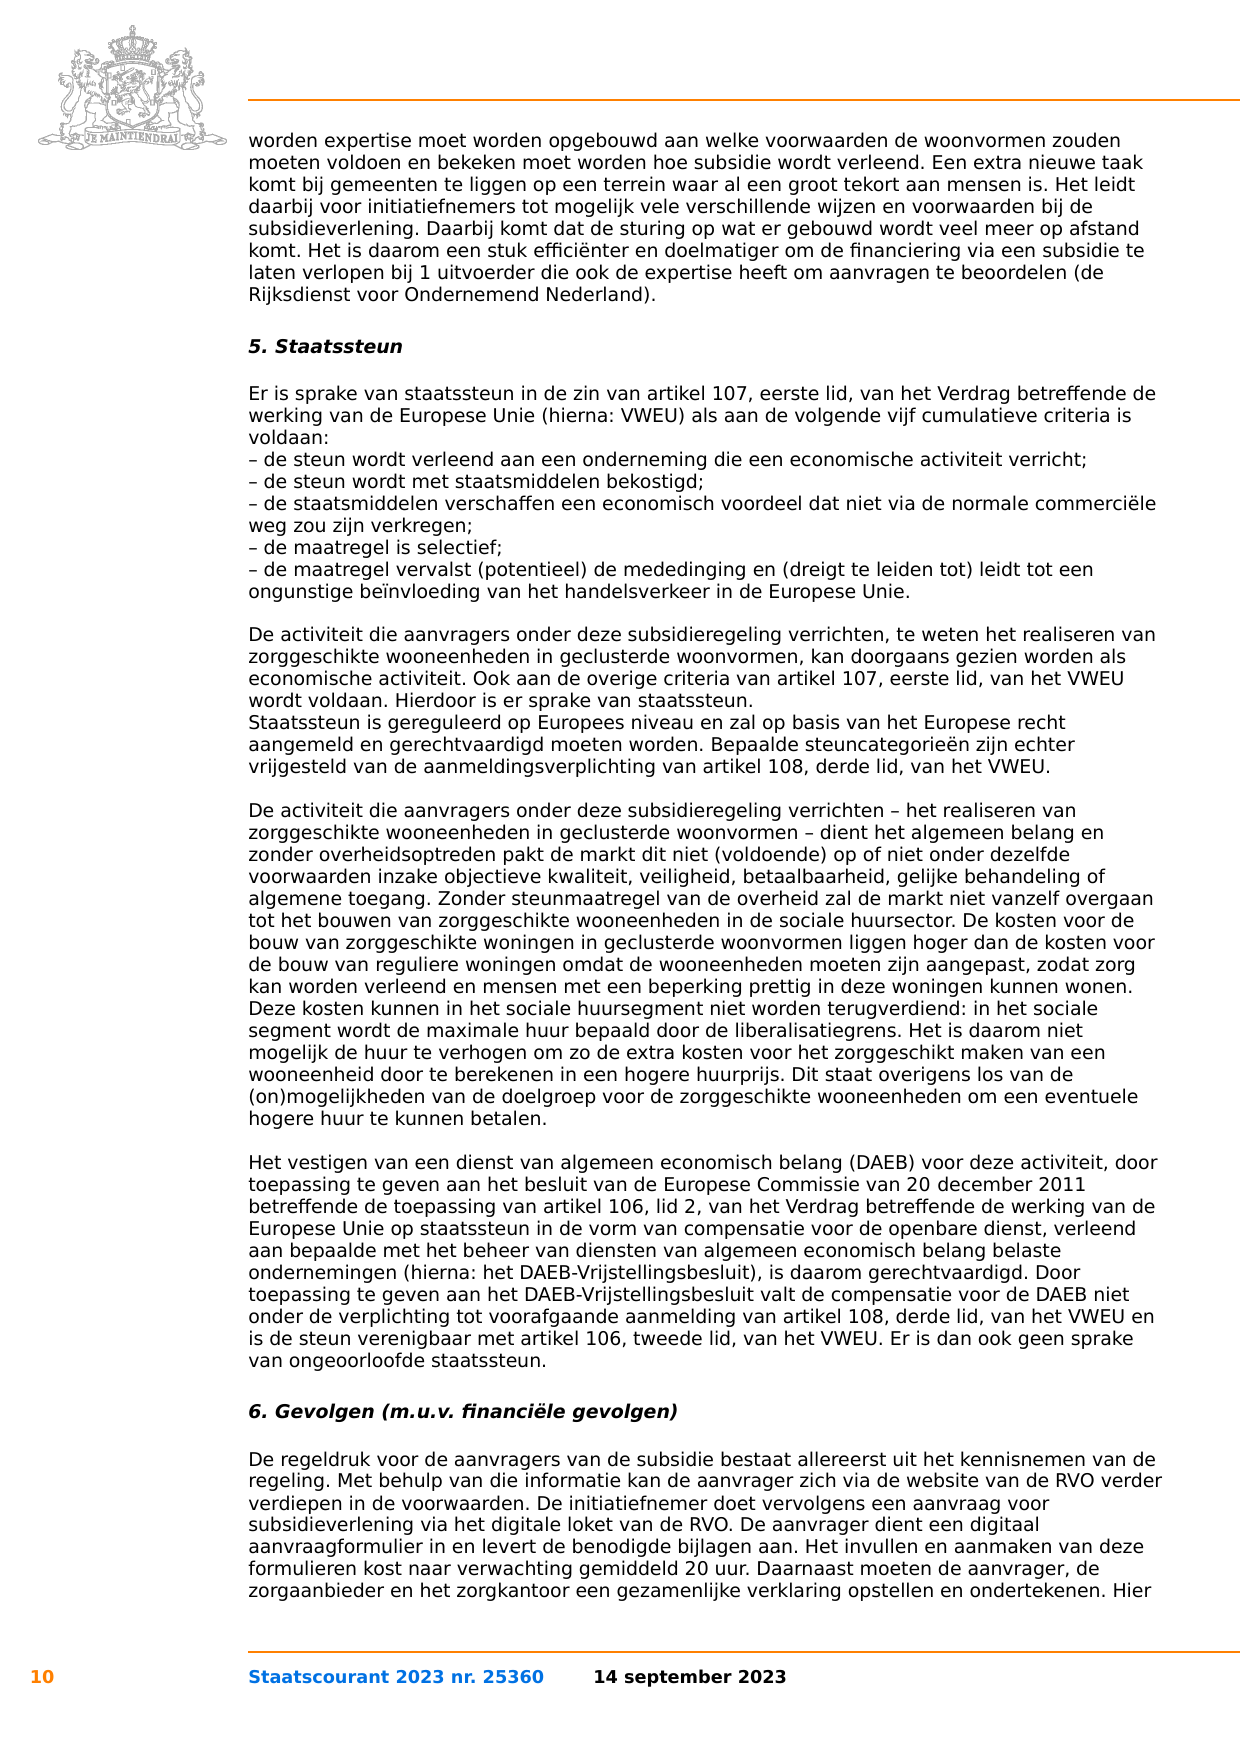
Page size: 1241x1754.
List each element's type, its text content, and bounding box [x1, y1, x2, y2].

text – de steun wordt verleend aan een onderneming die een economische activiteit verricht; [248, 449, 1163, 471]
text De regeldruk voor de aanvragers van de subsidie bestaat allereerst uit het kennisnemen van de regeling. Met behulp van die informatie kan de aanvrager zich via de website van de RVO verder verdiepen in de voorwaarden. De initiatiefnemer doet vervolgens een aanvraag voor subsidieverlening via het digitale loket van de RVO. De aanvrager dient een digitaal aanvraagformulier in en levert de benodigde bijlagen aan. Het invullen en aanmaken van deze formulieren kost naar verwachting gemiddeld 20 uur. Daarnaast moeten de aanvrager, de zorgaanbieder en het zorgkantoor een gezamenlijke verklaring opstellen en ondertekenen. Hier [248, 1448, 1163, 1602]
text worden expertise moet worden opgebouwd aan welke voorwaarden de woonvormen zouden moeten voldoen en bekeken moet worden hoe subsidie wordt verleend. Een extra nieuwe taak komt bij gemeenten te liggen op een terrein waar al een groot tekort aan mensen is. Het leidt daarbij voor initiatiefnemers tot mogelijk vele verschillende wijzen en voorwaarden bij de subsidieverlening. Daarbij komt dat de sturing op wat er gebouwd wordt veel meer op afstand komt. Het is daarom een stuk efficiënter en doelmatiger om de financiering via een subsidie te laten verlopen bij 1 uitvoerder die ook de expertise heeft om aanvragen te beoordelen (de Rijksdienst voor Ondernemend Nederland). [248, 130, 1163, 306]
text – de steun wordt met staatsmiddelen bekostigd; [248, 471, 1163, 493]
picture [38, 25, 227, 150]
text – de maatregel vervalst (potentieel) de mededinging en (dreigt te leiden tot) leidt tot een ongunstige beïnvloeding van het handelsverkeer in de Europese Unie. [248, 558, 1163, 602]
text Er is sprake van staatssteun in de zin van artikel 107, eerste lid, van het Verdrag betreffende de werking van de Europese Unie (hierna: VWEU) als aan de volgende vijf cumulatieve criteria is voldaan: [248, 383, 1163, 449]
text De activiteit die aanvragers onder deze subsidieregeling verrichten – het realiseren van zorggeschikte wooneenheden in geclusterde woonvormen – dient het algemeen belang en zonder overheidsoptreden pakt de markt dit niet (voldoende) op of niet onder dezelfde voorwaarden inzake objectieve kwaliteit, veiligheid, betaalbaarheid, gelijke behandeling of algemene toegang. Zonder steunmaatregel van de overheid zal de markt niet vanzelf overgaan tot het bouwen van zorggeschikte wooneenheden in de sociale huursector. De kosten voor de bouw van zorggeschikte woningen in geclusterde woonvormen liggen hoger dan de kosten voor de bouw van reguliere woningen omdat de wooneenheden moeten zijn aangepast, zodat zorg kan worden verleend en mensen met een beperking prettig in deze woningen kunnen wonen. Deze kosten kunnen in het sociale huursegment niet worden terugverdiend: in het sociale segment wordt de maximale huur bepaald door de liberalisatiegrens. Het is daarom niet mogelijk de huur te verhogen om zo de extra kosten voor het zorggeschikt maken van een wooneenheid door te berekenen in een hogere huurprijs. Dit staat overigens los van de (on)mogelijkheden van de doelgroep voor de zorggeschikte wooneenheden om een eventuele hogere huur te kunnen betalen. [248, 800, 1163, 1130]
text Het vestigen van een dienst van algemeen economisch belang (DAEB) voor deze activiteit, door toepassing te geven aan het besluit van de Europese Commissie van 20 december 2011 betreffende de toepassing van artikel 106, lid 2, van het Verdrag betreffende de werking van de Europese Unie op staatssteun in de vorm van compensatie voor de openbare dienst, verleend aan bepaalde met het beheer van diensten van algemeen economisch belang belaste ondernemingen (hierna: het DAEB-Vrijstellingsbesluit), is daarom gerechtvaardigd. Door toepassing te geven aan het DAEB-Vrijstellingsbesluit valt de compensatie voor de DAEB niet onder de verplichting tot voorafgaande aanmelding van artikel 108, derde lid, van het VWEU en is de steun verenigbaar met artikel 106, tweede lid, van het VWEU. Er is dan ook geen sprake van ongeoorloofde staatssteun. [248, 1152, 1163, 1371]
text De activiteit die aanvragers onder deze subsidieregeling verrichten, te weten het realiseren van zorggeschikte wooneenheden in geclusterde woonvormen, kan doorgaans gezien worden als economische activiteit. Ook aan de overige criteria van artikel 107, eerste lid, van het VWEU wordt voldaan. Hierdoor is er sprake van staatssteun. [248, 624, 1163, 712]
text Staatssteun is gereguleerd op Europees niveau en zal op basis van het Europese recht aangemeld en gerechtvaardigd moeten worden. Bepaalde steuncategorieën zijn echter vrijgesteld van de aanmeldingsverplichting van artikel 108, derde lid, van het VWEU. [248, 712, 1163, 778]
text – de maatregel is selectief; [248, 537, 1163, 558]
subtitle 6. Gevolgen (m.u.v. financiële gevolgen) [248, 1401, 1163, 1423]
text – de staatsmiddelen verschaffen een economisch voordeel dat niet via de normale commerciële weg zou zijn verkregen; [248, 493, 1163, 537]
subtitle 5. Staatssteun [248, 336, 1163, 358]
